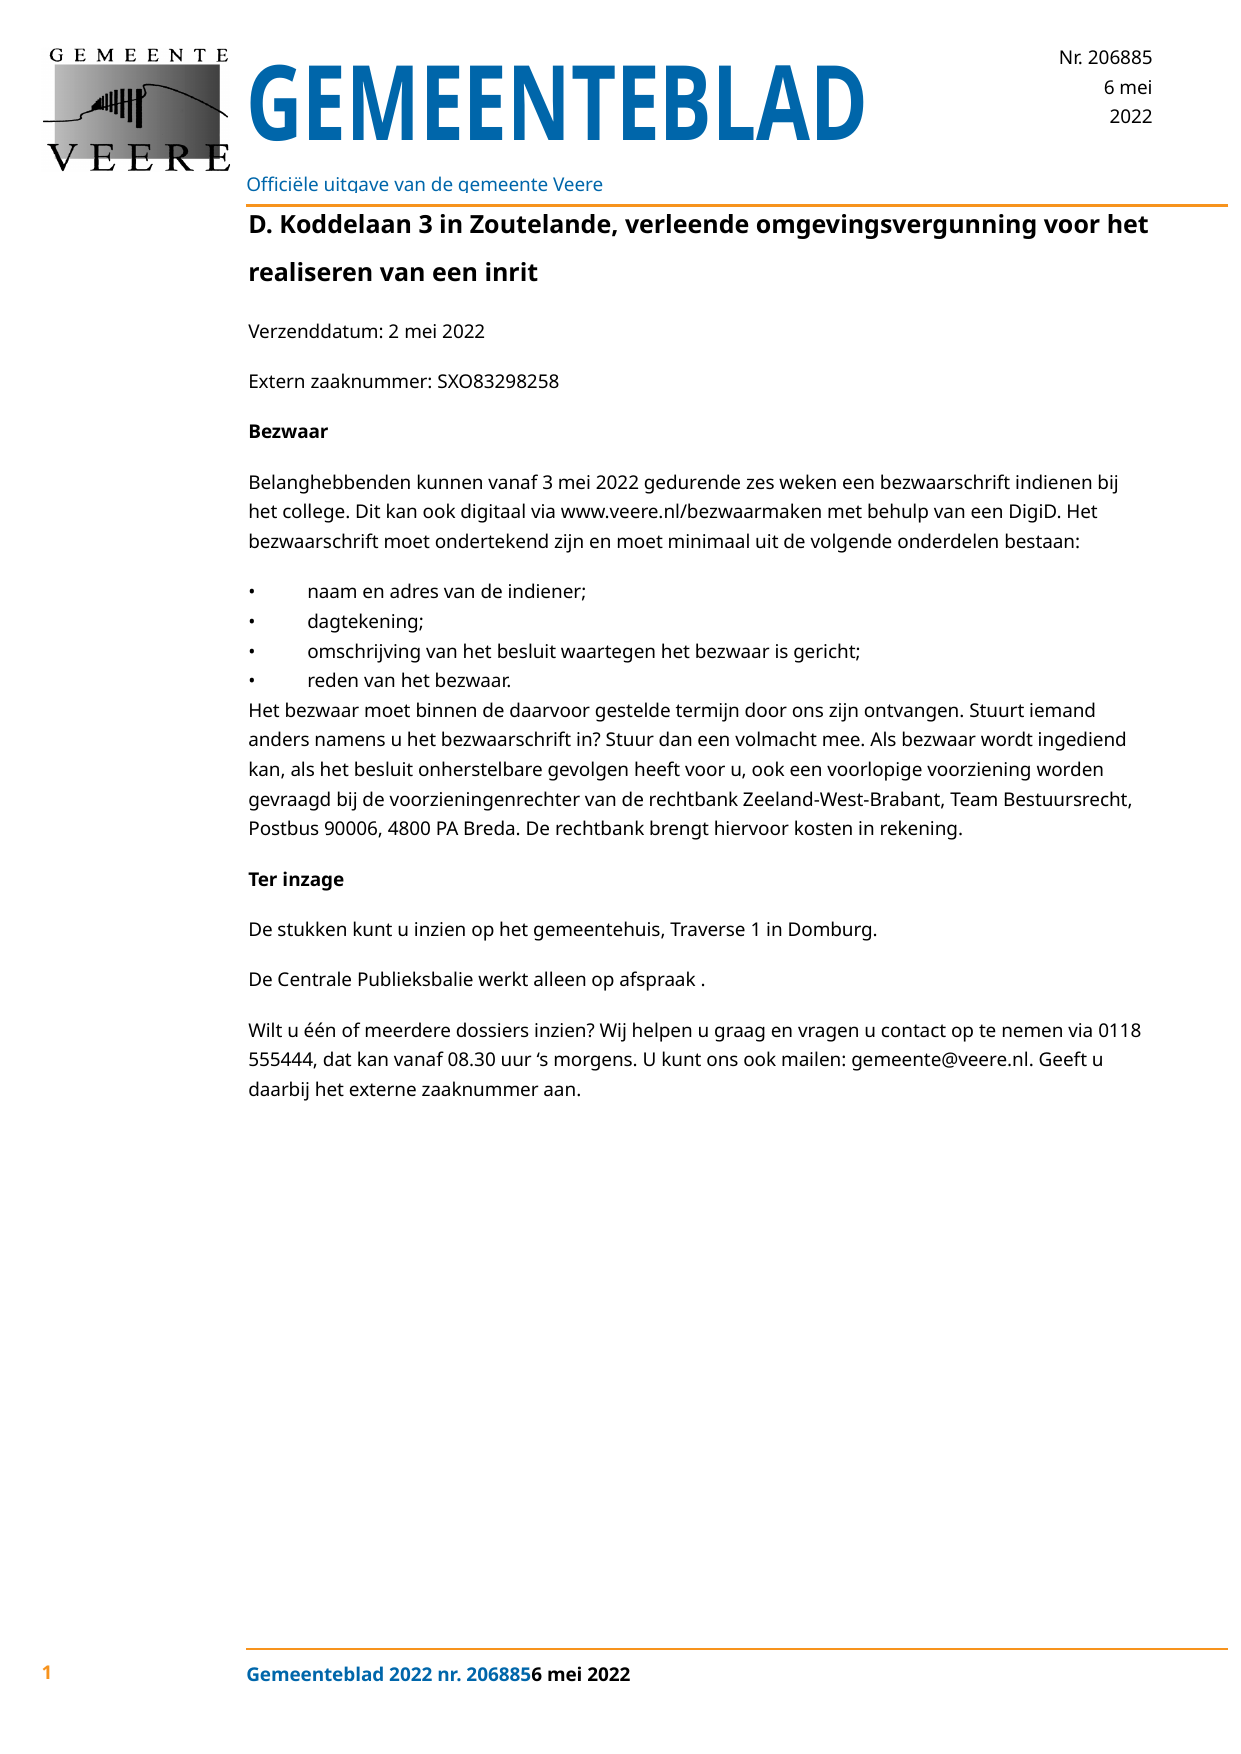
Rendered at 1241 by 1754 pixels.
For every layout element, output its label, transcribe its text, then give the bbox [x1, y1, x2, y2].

list reden van het bezwaar. [248, 667, 1152, 693]
text Extern zaaknummer: SXO83298258 [248, 368, 1152, 394]
text D. Koddelaan 3 in Zoutelande, verleende omgevingsvergunning voor het realiseren van een inrit [248, 207, 1152, 288]
list naam en adres van de indiener; [248, 579, 1152, 604]
text De stukken kunt u inzien op het gemeentehuis, Traverse 1 in Domburg. [248, 916, 1152, 942]
text Belanghebbenden kunnen vanaf 3 mei 2022 gedurende zes weken een bezwaarschrift indienen bij het college. Dit kan ook digitaal via www.veere.nl/bezwaarmaken met behulp van een DigiD. Het bezwaarschrift moet ondertekend zijn en moet minimaal uit de volgende onderdelen bestaan: [248, 469, 1152, 554]
text Verzenddatum: 2 mei 2022 [248, 318, 1152, 344]
list dagtekening; [248, 608, 1152, 634]
text Het bezwaar moet binnen de daarvoor gestelde termijn door ons zijn ontvangen. Stuurt iemand anders namens u het bezwaarschrift in? Stuur dan een volmacht mee. Als bezwaar wordt ingediend kan, als het besluit onherstelbare gevolgen heeft voor u, ook een voorlopige voorziening worden gevraagd bij de voorzieningenrechter van de rechtbank Zeeland-West-Brabant, Team Bestuursrecht, Postbus 90006, 4800 PA Breda. De rechtbank brengt hiervoor kosten in rekening. [248, 697, 1152, 841]
text De Centrale Publieksbalie werkt alleen op afspraak . [248, 967, 1152, 992]
text Ter inzage [248, 866, 1152, 892]
text Bezwaar [248, 419, 1152, 444]
list omschrijving van het besluit waartegen het bezwaar is gericht; [248, 638, 1152, 664]
text Wilt u één of meerdere dossiers inzien? Wij helpen u graag en vragen u contact op te nemen via 0118 555444, dat kan vanaf 08.30 uur ‘s morgens. U kunt ons ook mailen: gemeente@veere.nl. Geeft u daarbij het externe zaaknummer aan. [248, 1017, 1152, 1102]
picture [41, 47, 231, 172]
